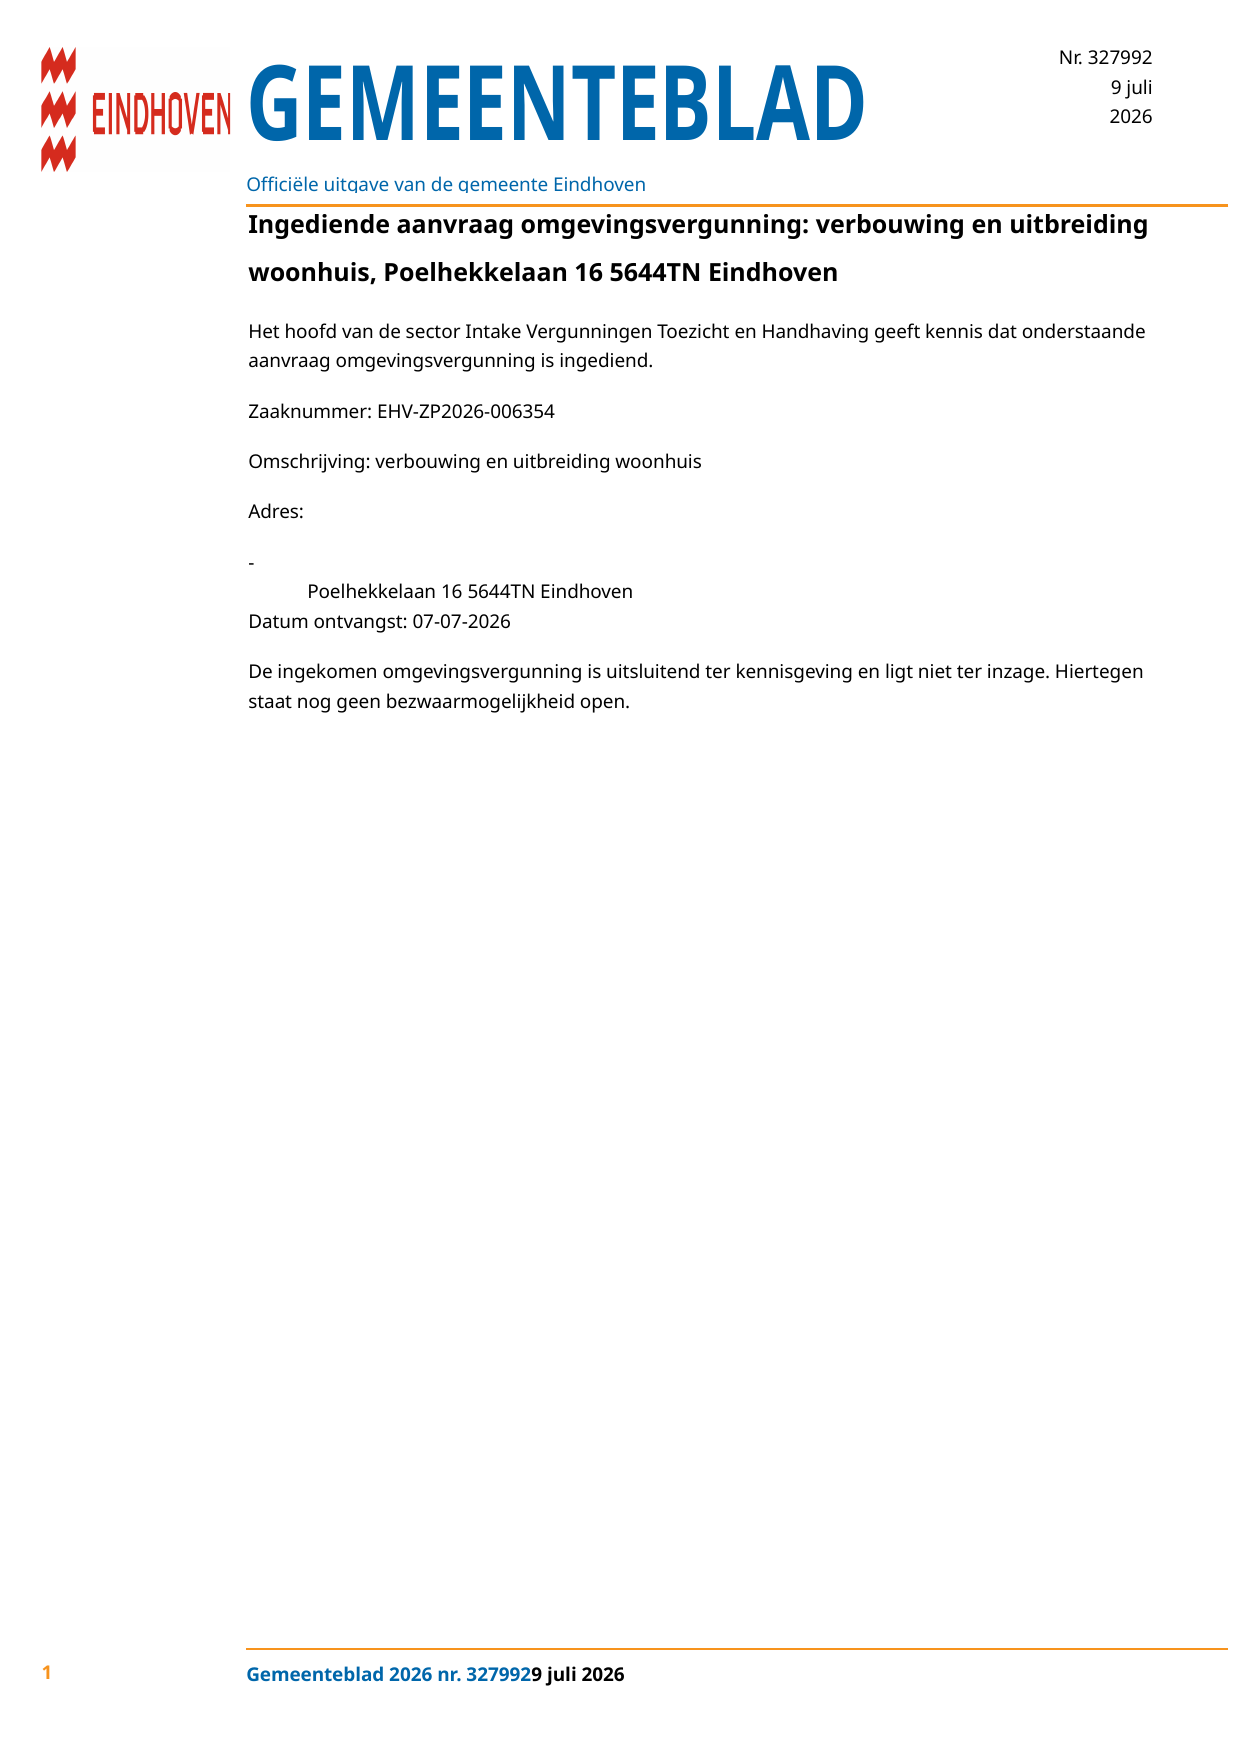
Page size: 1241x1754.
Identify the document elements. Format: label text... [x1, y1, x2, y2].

text Zaaknummer: EHV-ZP2026-006354 [248, 398, 1152, 424]
text Datum ontvangst: 07-07-2026 [248, 608, 1152, 634]
picture [41, 47, 231, 172]
text Omschrijving: verbouwing en uitbreiding woonhuis [248, 448, 1152, 474]
text De ingekomen omgevingsvergunning is uitsluitend ter kennisgeving en ligt niet ter inzage. Hiertegen staat nog geen bezwaarmogelijkheid open. [248, 659, 1152, 714]
text Het hoofd van de sector Intake Vergunningen Toezicht en Handhaving geeft kennis dat onderstaande aanvraag omgevingsvergunning is ingediend. [248, 318, 1152, 373]
text Ingediende aanvraag omgevingsvergunning: verbouwing en uitbreiding woonhuis, Poelhekkelaan 16 5644TN Eindhoven [248, 207, 1152, 288]
text Adres: [248, 499, 1152, 524]
list Poelhekkelaan 16 5644TN Eindhoven [248, 579, 1152, 604]
